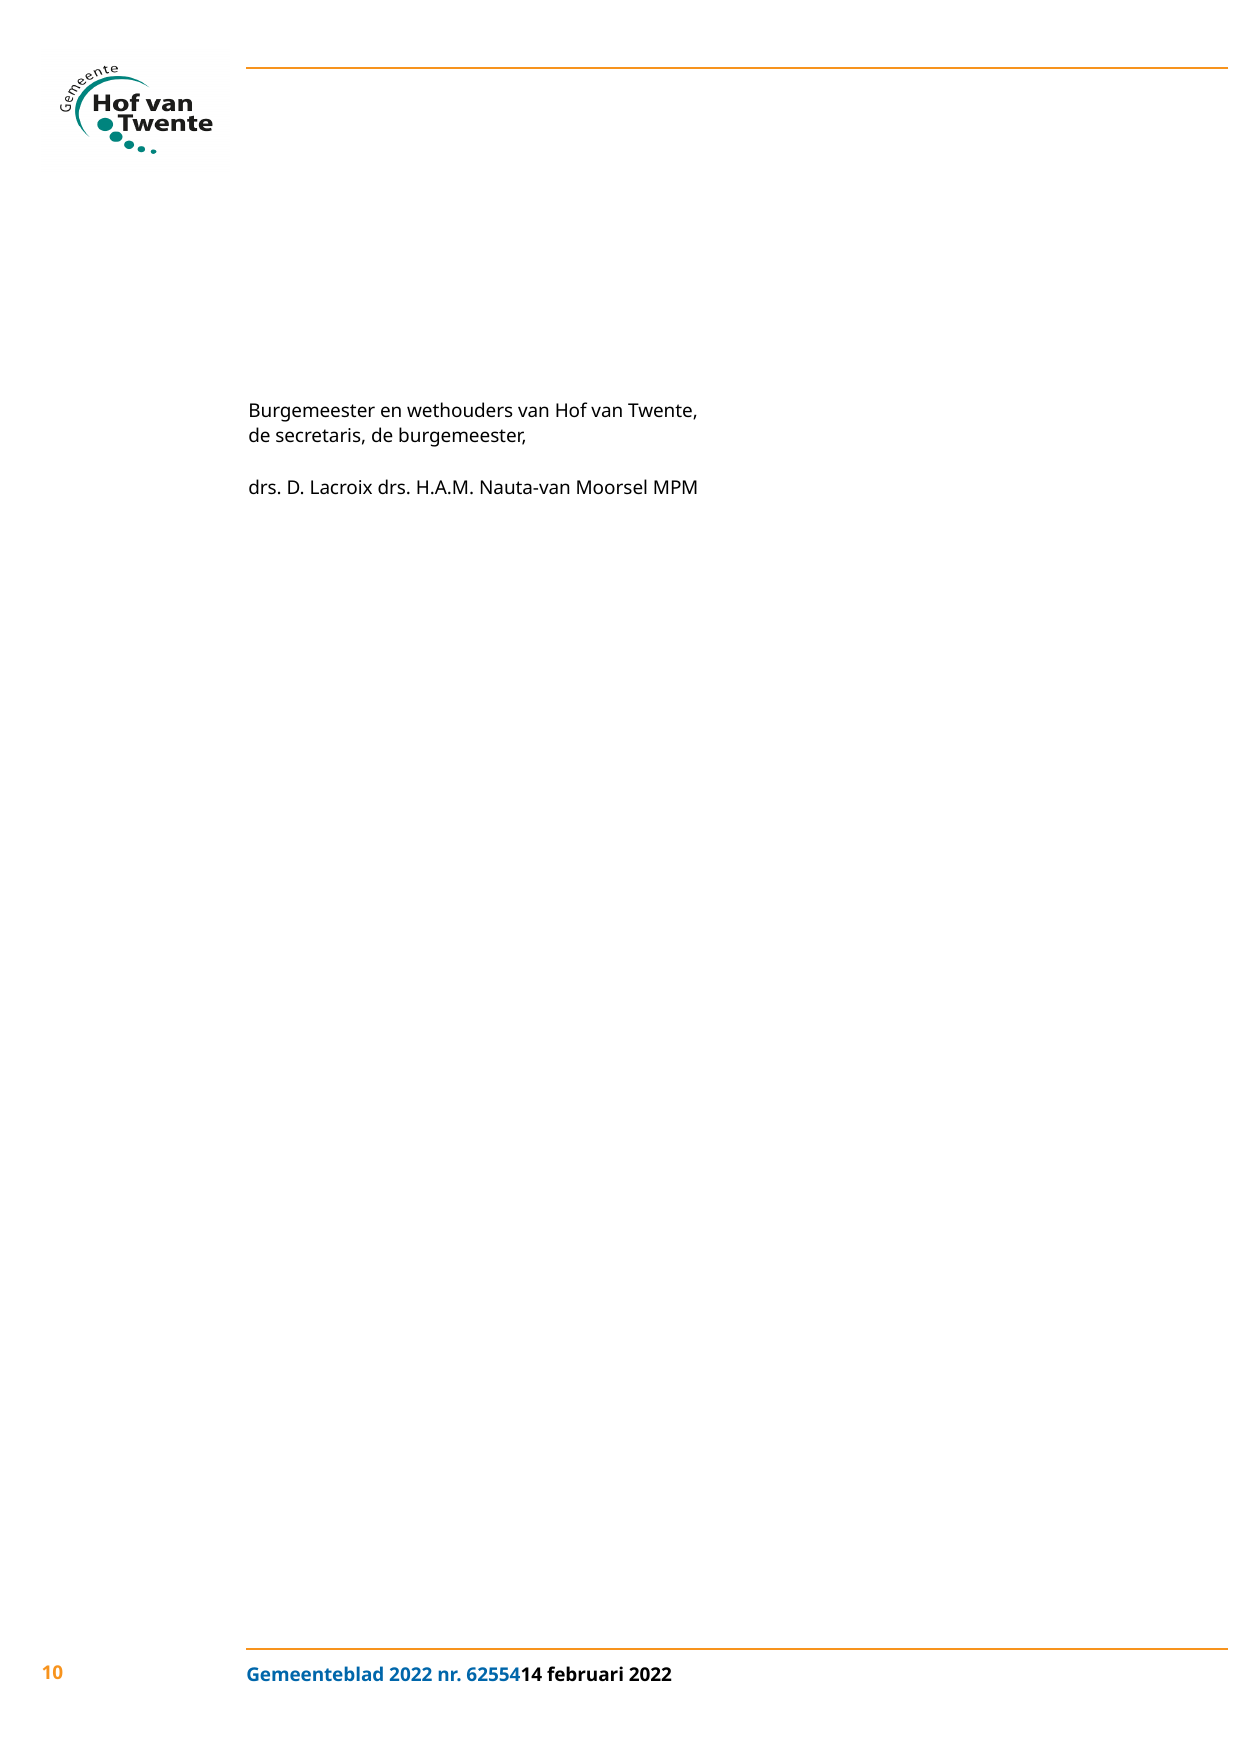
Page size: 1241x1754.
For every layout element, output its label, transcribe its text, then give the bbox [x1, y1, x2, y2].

text de secretaris, de burgemeester, [248, 422, 1152, 448]
picture [41, 47, 231, 172]
text Burgemeester en wethouders van Hof van Twente, [248, 397, 1152, 422]
text drs. D. Lacroix drs. H.A.M. Nauta-van Moorsel MPM [248, 474, 1152, 500]
